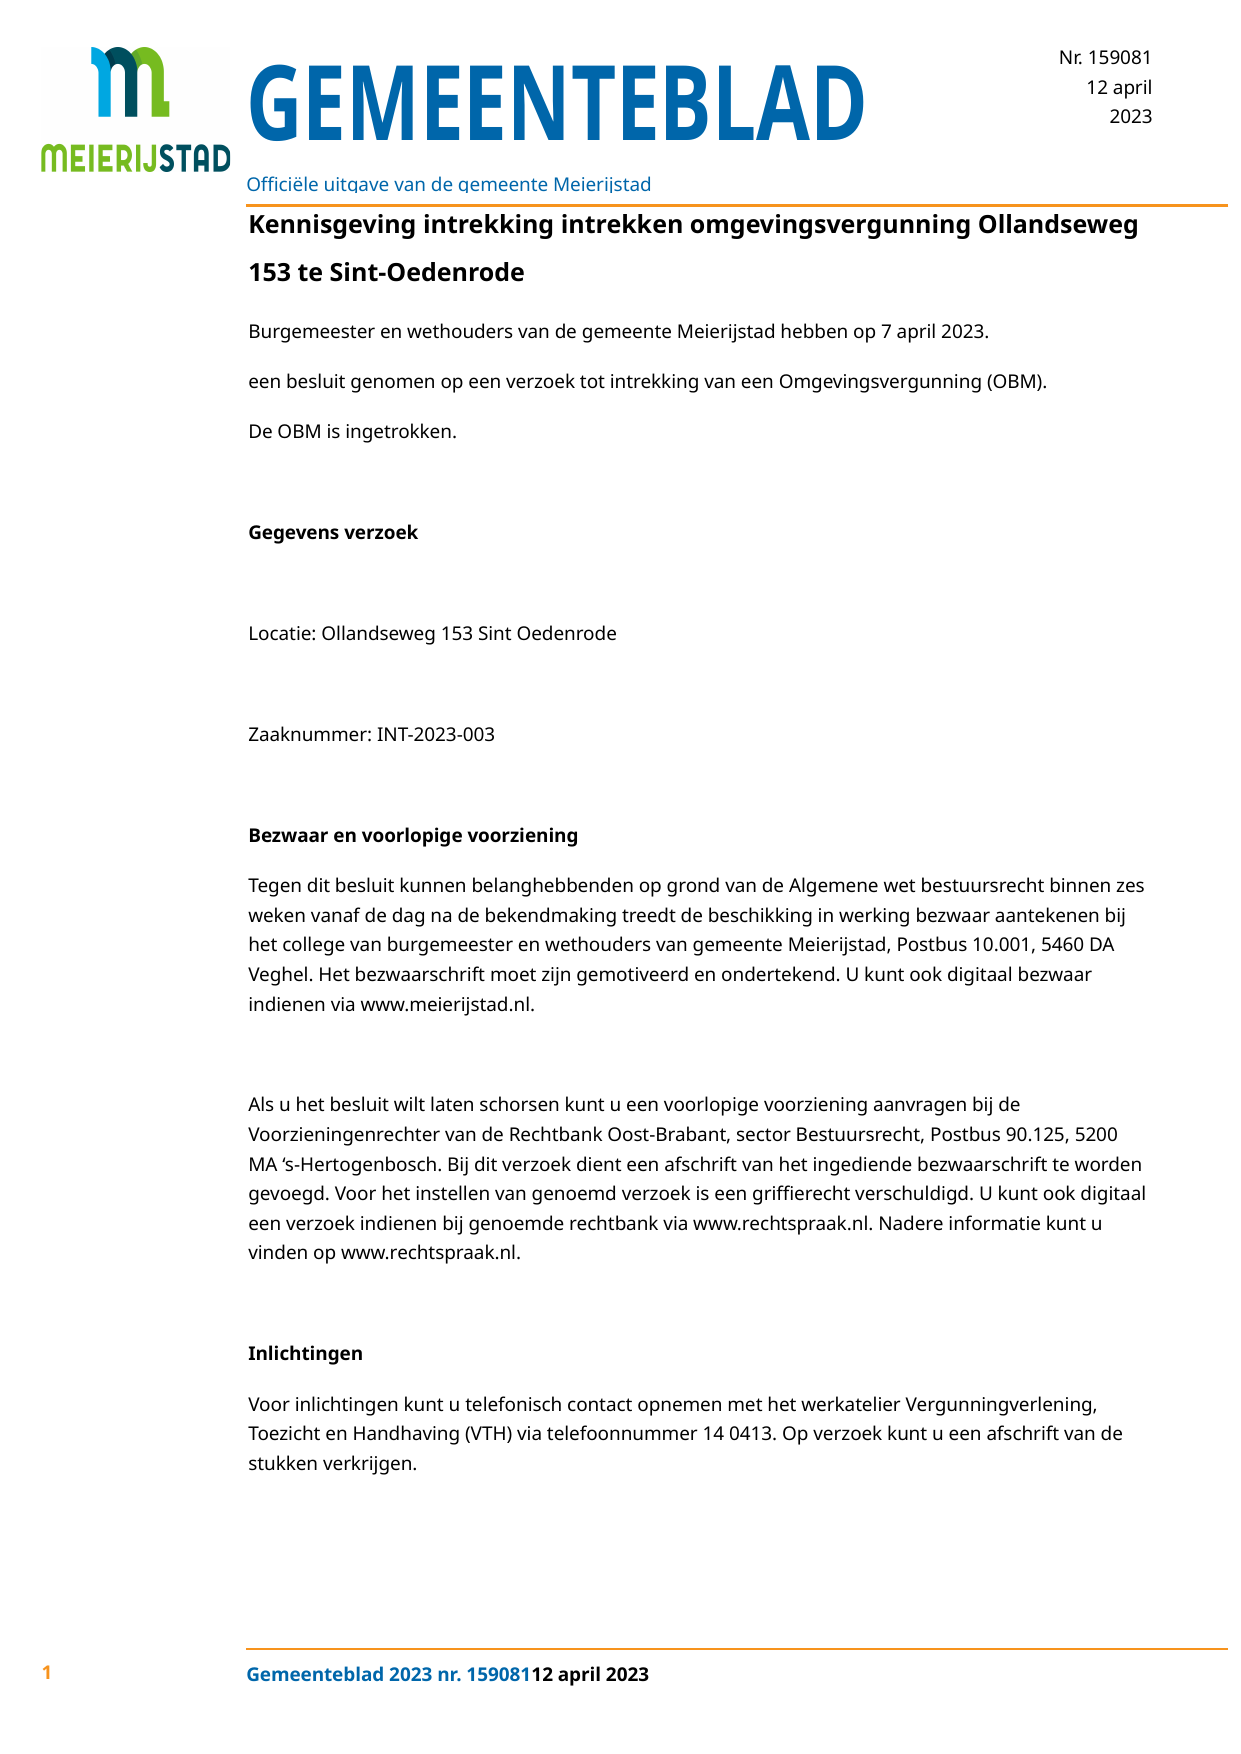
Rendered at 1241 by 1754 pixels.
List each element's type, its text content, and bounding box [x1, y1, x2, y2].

text Inlichtingen [248, 1340, 1152, 1366]
picture [41, 47, 231, 172]
text Als u het besluit wilt laten schorsen kunt u een voorlopige voorziening aanvragen bij de Voorzieningenrechter van de Rechtbank Oost-Brabant, sector Bestuursrecht, Postbus 90.125, 5200 MA ‘s-Hertogenbosch. Bij dit verzoek dient een afschrift van het ingediende bezwaarschrift te worden gevoegd. Voor het instellen van genoemd verzoek is een griffierecht verschuldigd. U kunt ook digitaal een verzoek indienen bij genoemde rechtbank via www.rechtspraak.nl. Nadere informatie kunt u vinden op www.rechtspraak.nl. [248, 1092, 1152, 1265]
text een besluit genomen op een verzoek tot intrekking van een Omgevingsvergunning (OBM). [248, 368, 1152, 394]
text Zaaknummer: INT-2023-003 [248, 721, 1152, 747]
text Gegevens verzoek [248, 519, 1152, 545]
text De OBM is ingetrokken. [248, 419, 1152, 444]
text Tegen dit besluit kunnen belanghebbenden op grond van de Algemene wet bestuursrecht binnen zes weken vanaf de dag na de bekendmaking treedt de beschikking in werking bezwaar aantekenen bij het college van burgemeester en wethouders van gemeente Meierijstad, Postbus 10.001, 5460 DA Veghel. Het bezwaarschrift moet zijn gemotiveerd en ondertekend. U kunt ook digitaal bezwaar indienen via www.meierijstad.nl. [248, 872, 1152, 1017]
text Bezwaar en voorlopige voorziening [248, 822, 1152, 848]
text Locatie: Ollandseweg 153 Sint Oedenrode [248, 620, 1152, 646]
text Voor inlichtingen kunt u telefonisch contact opnemen met het werkatelier Vergunningverlening, Toezicht en Handhaving (VTH) via telefoonnummer 14 0413. Op verzoek kunt u een afschrift van de stukken verkrijgen. [248, 1391, 1152, 1476]
text Burgemeester en wethouders van de gemeente Meierijstad hebben op 7 april 2023. [248, 318, 1152, 344]
text Kennisgeving intrekking intrekken omgevingsvergunning Ollandseweg 153 te Sint-Oedenrode [248, 207, 1152, 288]
